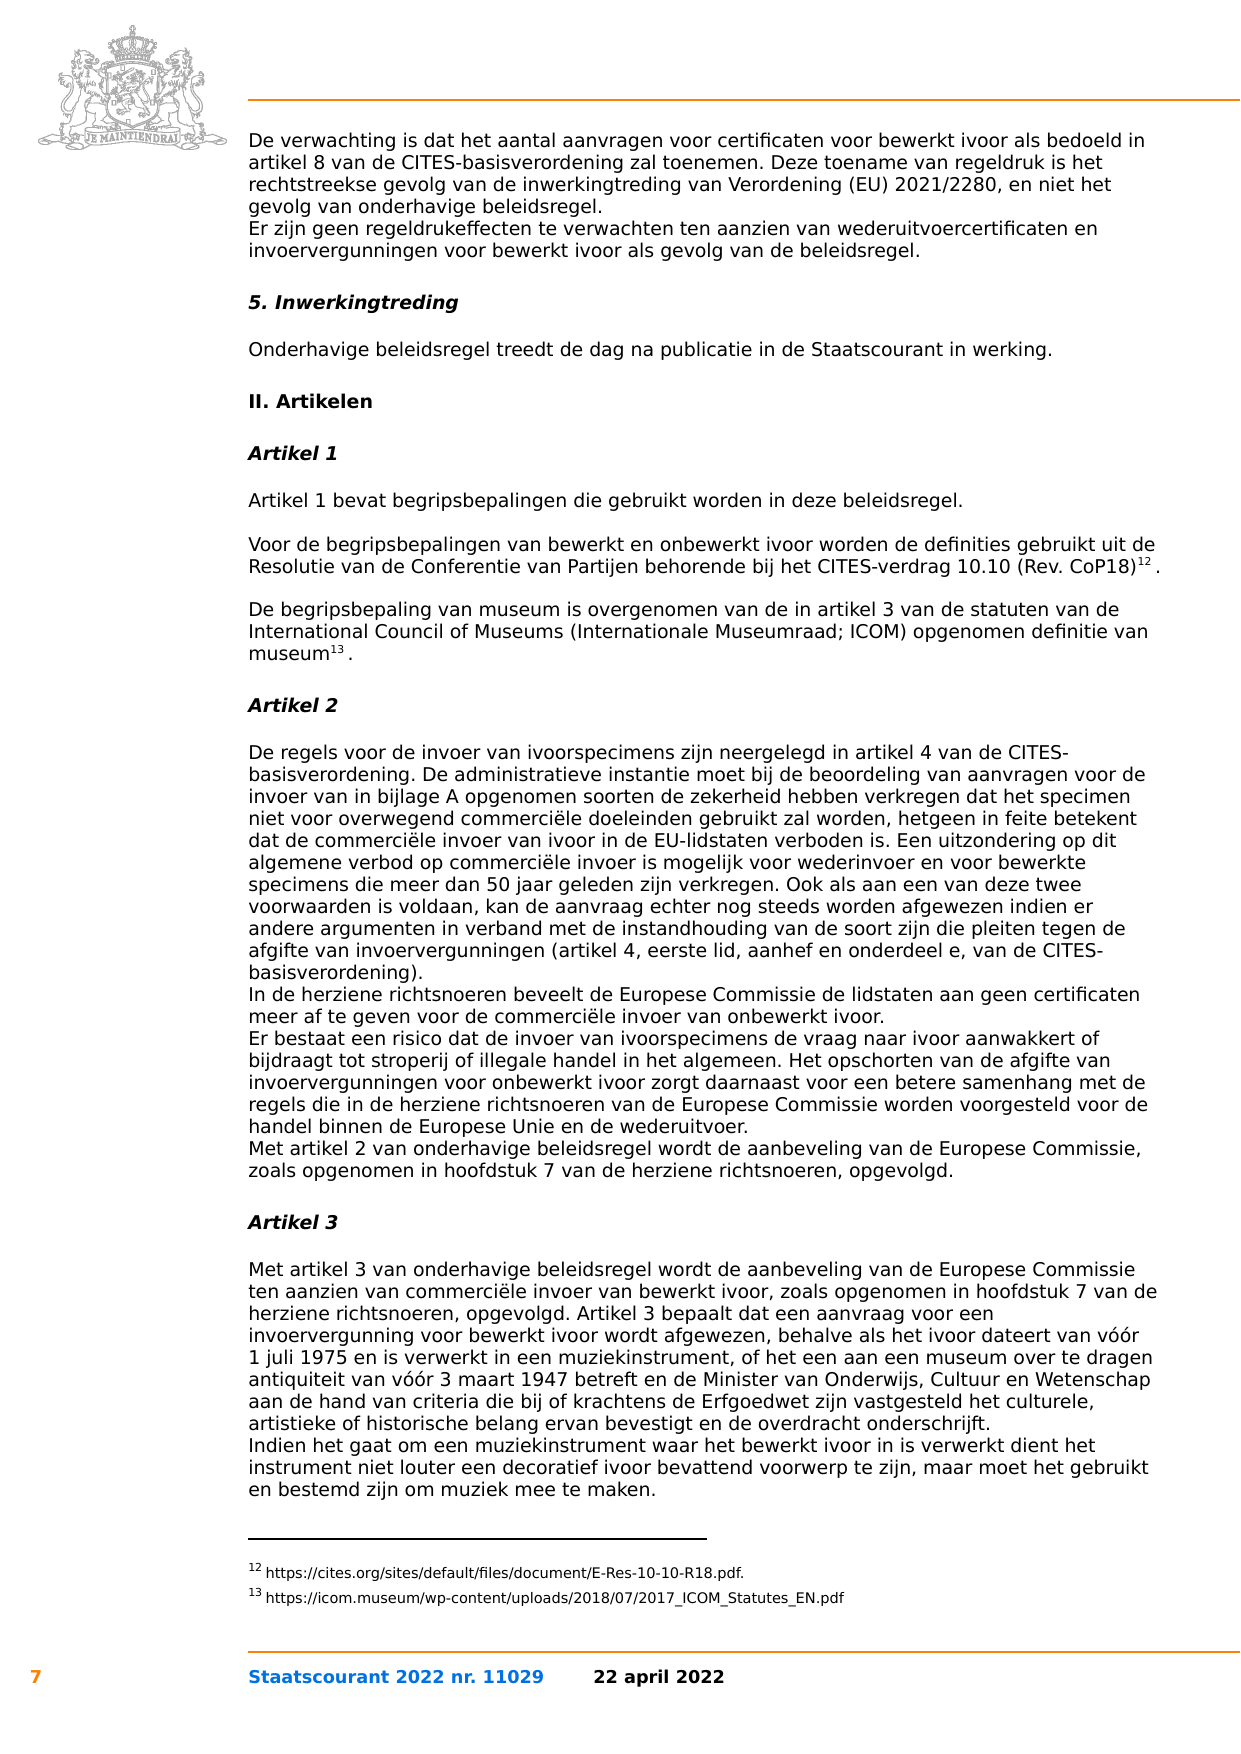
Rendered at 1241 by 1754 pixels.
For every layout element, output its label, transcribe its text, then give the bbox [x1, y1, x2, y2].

text Voor de begripsbepalingen van bewerkt en onbewerkt ivoor worden de definities gebruikt uit de Resolutie van de Conferentie van Partijen behorende bij het CITES-verdrag 10.10 (Rev. CoP18). [248, 533, 1163, 577]
subtitle 5. Inwerkingtreding [248, 292, 1163, 314]
text In de herziene richtsnoeren beveelt de Europese Commissie de lidstaten aan geen certificaten meer af te geven voor de commerciële invoer van onbewerkt ivoor. [248, 984, 1163, 1028]
text De verwachting is dat het aantal aanvragen voor certificaten voor bewerkt ivoor als bedoeld in artikel 8 van de CITES-basisverordening zal toenemen. Deze toename van regeldruk is het rechtstreekse gevolg van de inwerkingtreding van Verordening (EU) 2021/2280, en niet het gevolg van onderhavige beleidsregel. [248, 130, 1163, 218]
text Indien het gaat om een muziekinstrument waar het bewerkt ivoor in is verwerkt dient het instrument niet louter een decoratief ivoor bevattend voorwerp te zijn, maar moet het gebruikt en bestemd zijn om muziek mee te maken. [248, 1435, 1163, 1501]
subtitle Artikel 1 [248, 443, 1163, 465]
text Er zijn geen regeldrukeffecten te verwachten ten aanzien van wederuitvoercertificaten en invoervergunningen voor bewerkt ivoor als gevolg van de beleidsregel. [248, 218, 1163, 262]
text Onderhavige beleidsregel treedt de dag na publicatie in de Staatscourant in werking. [248, 339, 1163, 361]
text https://icom.museum/wp-content/uploads/2018/07/2017_ICOM_Statutes_EN.pdf [248, 1586, 1163, 1608]
text Er bestaat een risico dat de invoer van ivoorspecimens de vraag naar ivoor aanwakkert of bijdraagt tot stroperij of illegale handel in het algemeen. Het opschorten van de afgifte van invoervergunningen voor onbewerkt ivoor zorgt daarnaast voor een betere samenhang met de regels die in de herziene richtsnoeren van de Europese Commissie worden voorgesteld voor de handel binnen de Europese Unie en de wederuitvoer. [248, 1028, 1163, 1138]
subtitle Artikel 3 [248, 1212, 1163, 1234]
text De begripsbepaling van museum is overgenomen van de in artikel 3 van de statuten van de International Council of Museums (Internationale Museumraad; ICOM) opgenomen definitie van museum. [248, 599, 1163, 665]
text Artikel 1 bevat begripsbepalingen die gebruikt worden in deze beleidsregel. [248, 490, 1163, 512]
picture [38, 25, 227, 150]
subtitle II. Artikelen [248, 391, 1163, 413]
text Met artikel 2 van onderhavige beleidsregel wordt de aanbeveling van de Europese Commissie, zoals opgenomen in hoofdstuk 7 van de herziene richtsnoeren, opgevolgd. [248, 1138, 1163, 1182]
text Met artikel 3 van onderhavige beleidsregel wordt de aanbeveling van de Europese Commissie ten aanzien van commerciële invoer van bewerkt ivoor, zoals opgenomen in hoofdstuk 7 van de herziene richtsnoeren, opgevolgd. Artikel 3 bepaalt dat een aanvraag voor een invoervergunning voor bewerkt ivoor wordt afgewezen, behalve als het ivoor dateert van vóór 1 juli 1975 en is verwerkt in een muziekinstrument, of het een aan een museum over te dragen antiquiteit van vóór 3 maart 1947 betreft en de Minister van Onderwijs, Cultuur en Wetenschap aan de hand van criteria die bij of krachtens de Erfgoedwet zijn vastgesteld het culturele, artistieke of historische belang ervan bevestigt en de overdracht onderschrijft. [248, 1259, 1163, 1435]
text https://cites.org/sites/default/files/document/E-Res-10-10-R18.pdf. [248, 1561, 1163, 1583]
subtitle Artikel 2 [248, 695, 1163, 717]
text De regels voor de invoer van ivoorspecimens zijn neergelegd in artikel 4 van de CITES-basisverordening. De administratieve instantie moet bij de beoordeling van aanvragen voor de invoer van in bijlage A opgenomen soorten de zekerheid hebben verkregen dat het specimen niet voor overwegend commerciële doeleinden gebruikt zal worden, hetgeen in feite betekent dat de commerciële invoer van ivoor in de EU-lidstaten verboden is. Een uitzondering op dit algemene verbod op commerciële invoer is mogelijk voor wederinvoer en voor bewerkte specimens die meer dan 50 jaar geleden zijn verkregen. Ook als aan een van deze twee voorwaarden is voldaan, kan de aanvraag echter nog steeds worden afgewezen indien er andere argumenten in verband met de instandhouding van de soort zijn die pleiten tegen de afgifte van invoervergunningen (artikel 4, eerste lid, aanhef en onderdeel e, van de CITES-basisverordening). [248, 742, 1163, 984]
